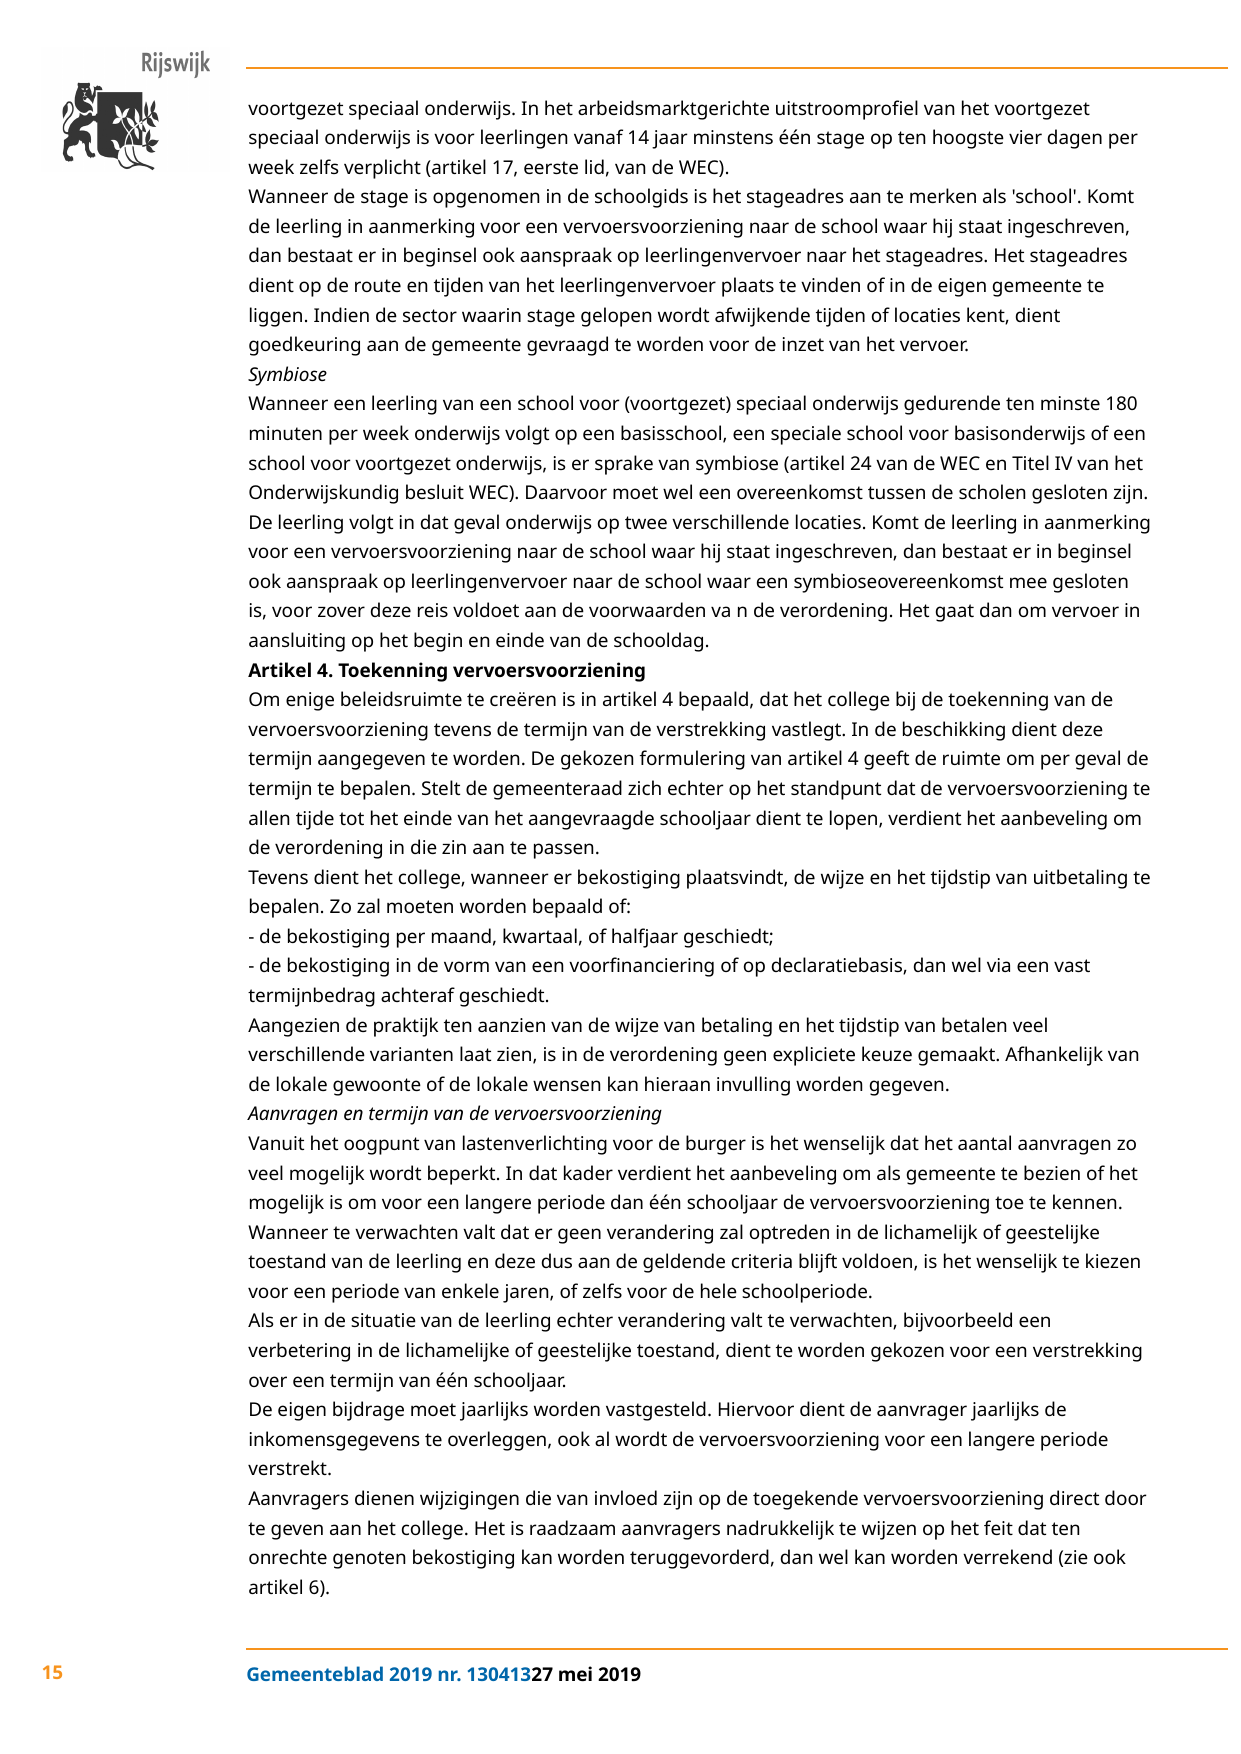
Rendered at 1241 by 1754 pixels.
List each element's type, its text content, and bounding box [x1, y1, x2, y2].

text Als er in de situatie van de leerling echter verandering valt te verwachten, bijvoorbeeld een verbetering in de lichamelijke of geestelijke toestand, dient te worden gekozen voor een verstrekking over een termijn van één schooljaar. [248, 1308, 1152, 1393]
text Wanneer een leerling van een school voor (voortgezet) speciaal onderwijs gedurende ten minste 180 minuten per week onderwijs volgt op een basisschool, een speciale school voor basisonderwijs of een school voor voortgezet onderwijs, is er sprake van symbiose (artikel 24 van de WEC en Titel IV van het Onderwijskundig besluit WEC). Daarvoor moet wel een overeenkomst tussen de scholen gesloten zijn. De leerling volgt in dat geval onderwijs op twee verschillende locaties. Komt de leerling in aanmerking voor een vervoersvoorziening naar de school waar hij staat ingeschreven, dan bestaat er in beginsel ook aanspraak op leerlingenvervoer naar de school waar een symbioseovereenkomst mee gesloten is, voor zover deze reis voldoet aan de voorwaarden va n de verordening. Het gaat dan om vervoer in aansluiting op het begin en einde van de schooldag. [248, 391, 1152, 653]
text - de bekostiging per maand, kwartaal, of halfjaar geschiedt; [248, 923, 1152, 949]
picture [41, 47, 231, 172]
text voortgezet speciaal onderwijs. In het arbeidsmarktgerichte uitstroomprofiel van het voortgezet speciaal onderwijs is voor leerlingen vanaf 14 jaar minstens één stage op ten hoogste vier dagen per week zelfs verplicht (artikel 17, eerste lid, van de WEC). [248, 95, 1152, 180]
text Om enige beleidsruimte te creëren is in artikel 4 bepaald, dat het college bij de toekenning van de vervoersvoorziening tevens de termijn van de verstrekking vastlegt. In de beschikking dient deze termijn aangegeven te worden. De gekozen formulering van artikel 4 geeft de ruimte om per geval de termijn te bepalen. Stelt de gemeenteraad zich echter op het standpunt dat de vervoersvoorziening te allen tijde tot het einde van het aangevraagde schooljaar dient te lopen, verdient het aanbeveling om de verordening in die zin aan te passen. [248, 686, 1152, 860]
text Aanvragers dienen wijzigingen die van invloed zijn op de toegekende vervoersvoorziening direct door te geven aan het college. Het is raadzaam aanvragers nadrukkelijk te wijzen op het feit dat ten onrechte genoten bekostiging kan worden teruggevorderd, dan wel kan worden verrekend (zie ook artikel 6). [248, 1485, 1152, 1600]
text Aangezien de praktijk ten aanzien van de wijze van betaling en het tijdstip van betalen veel verschillende varianten laat zien, is in de verordening geen expliciete keuze gemaakt. Afhankelijk van de lokale gewoonte of de lokale wensen kan hieraan invulling worden gegeven. [248, 1012, 1152, 1097]
text Wanneer de stage is opgenomen in de schoolgids is het stageadres aan te merken als 'school'. Komt de leerling in aanmerking voor een vervoersvoorziening naar de school waar hij staat ingeschreven, dan bestaat er in beginsel ook aanspraak op leerlingenvervoer naar het stageadres. Het stageadres dient op de route en tijden van het leerlingenvervoer plaats te vinden of in de eigen gemeente te liggen. Indien de sector waarin stage gelopen wordt afwijkende tijden of locaties kent, dient goedkeuring aan de gemeente gevraagd te worden voor de inzet van het vervoer. [248, 183, 1152, 357]
text - de bekostiging in de vorm van een voorfinanciering of op declaratiebasis, dan wel via een vast termijnbedrag achteraf geschiedt. [248, 953, 1152, 1008]
text Tevens dient het college, wanneer er bekostiging plaatsvindt, de wijze en het tijdstip van uitbetaling te bepalen. Zo zal moeten worden bepaald of: [248, 864, 1152, 919]
text Artikel 4. Toekenning vervoersvoorziening [248, 657, 1152, 683]
text Aanvragen en termijn van de vervoersvoorziening [248, 1101, 1152, 1126]
text De eigen bijdrage moet jaarlijks worden vastgesteld. Hiervoor dient de aanvrager jaarlijks de inkomensgegevens te overleggen, ook al wordt de vervoersvoorziening voor een langere periode verstrekt. [248, 1396, 1152, 1481]
text Symbiose [248, 361, 1152, 387]
text Vanuit het oogpunt van lastenverlichting voor de burger is het wenselijk dat het aantal aanvragen zo veel mogelijk wordt beperkt. In dat kader verdient het aanbeveling om als gemeente te bezien of het mogelijk is om voor een langere periode dan één schooljaar de vervoersvoorziening toe te kennen. Wanneer te verwachten valt dat er geen verandering zal optreden in de lichamelijk of geestelijke toestand van de leerling en deze dus aan de geldende criteria blijft voldoen, is het wenselijk te kiezen voor een periode van enkele jaren, of zelfs voor de hele schoolperiode. [248, 1130, 1152, 1304]
